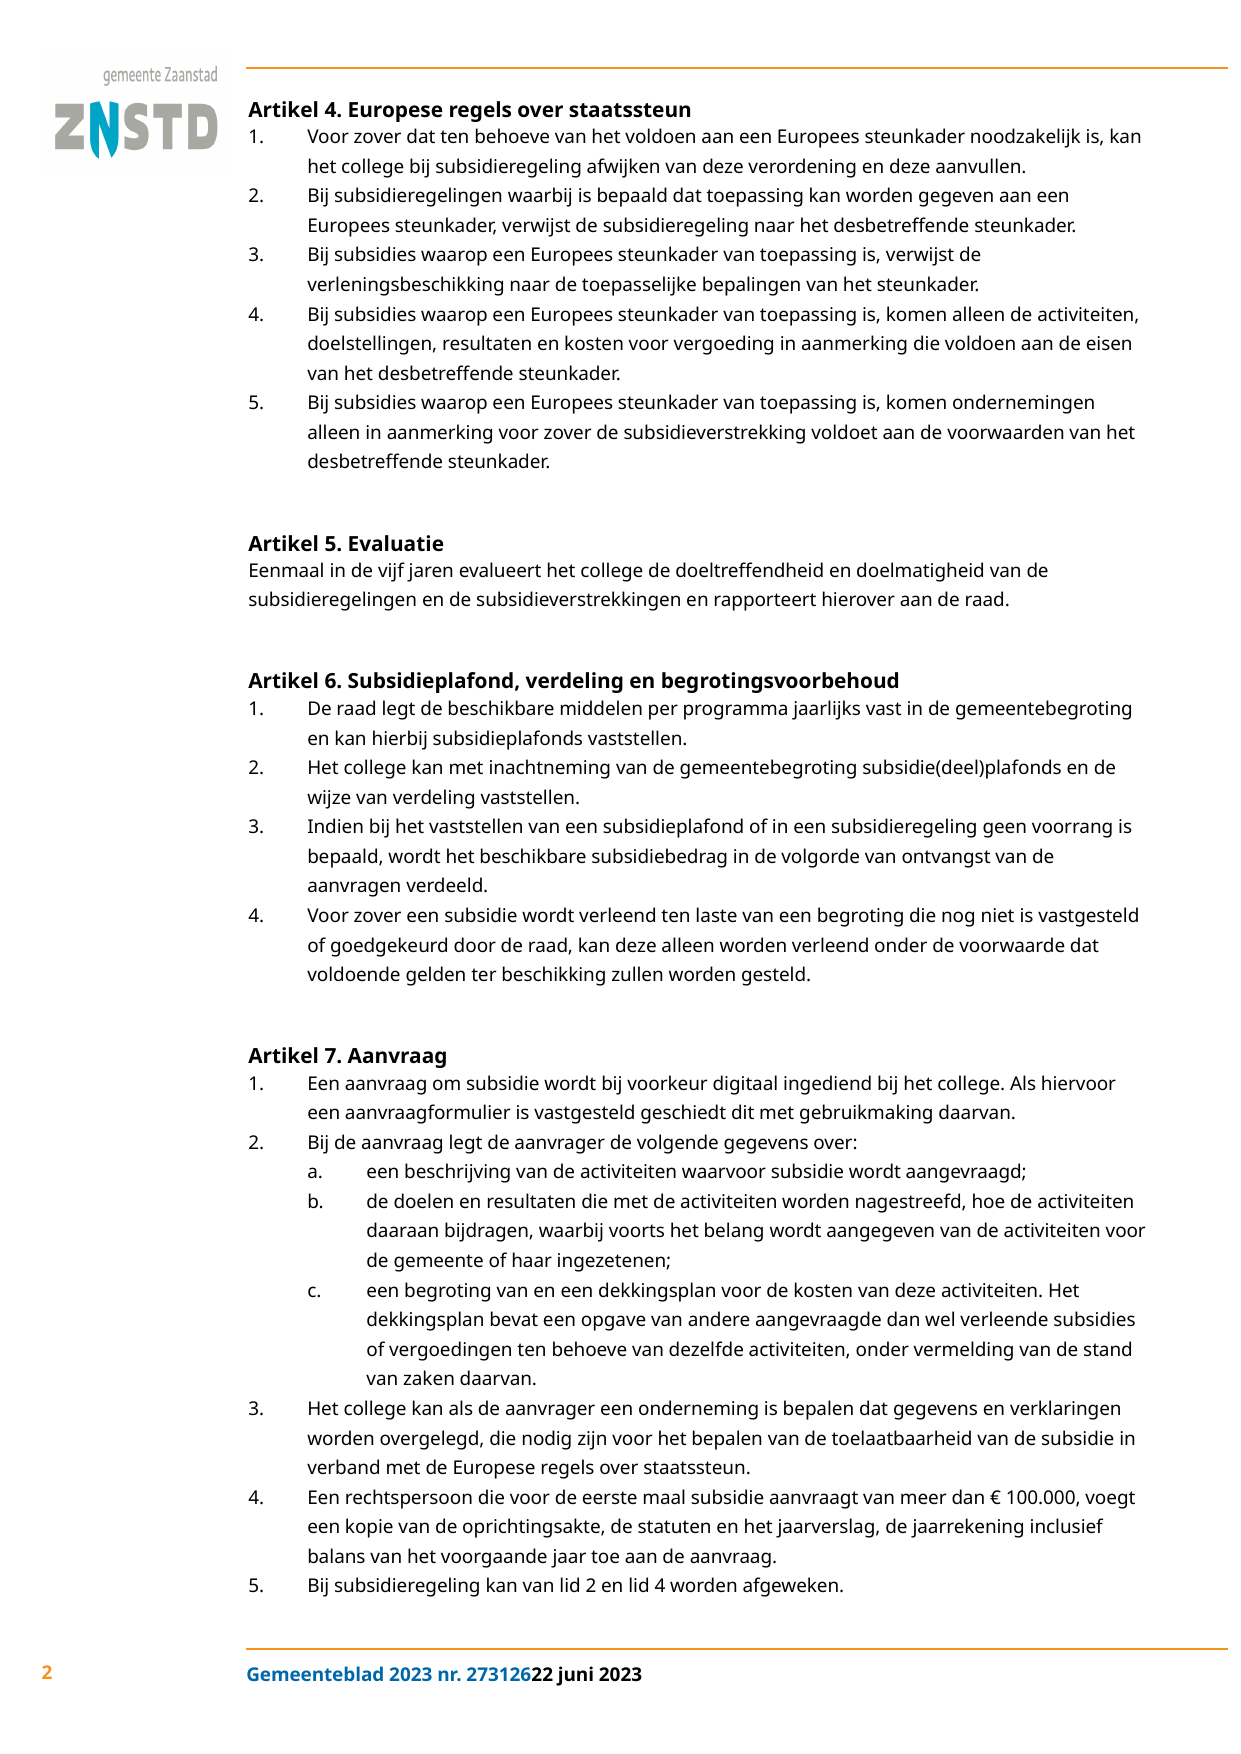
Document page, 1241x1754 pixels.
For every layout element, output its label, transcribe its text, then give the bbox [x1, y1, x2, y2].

picture [41, 47, 231, 172]
list De raad legt de beschikbare middelen per programma jaarlijks vast in de gemeentebegroting en kan hierbij subsidieplafonds vaststellen. [248, 695, 1152, 750]
list een begroting van en een dekkingsplan voor de kosten van deze activiteiten. Het dekkingsplan bevat een opgave van andere aangevraagde dan wel verleende subsidies of vergoedingen ten behoeve van dezelfde activiteiten, onder vermelding van de stand van zaken daarvan. [307, 1277, 1152, 1391]
list Bij subsidieregelingen waarbij is bepaald dat toepassing kan worden gegeven aan een Europees steunkader, verwijst de subsidieregeling naar het desbetreffende steunkader. [248, 182, 1152, 238]
text Artikel 5. Evaluatie [248, 529, 1152, 557]
list Bij subsidies waarop een Europees steunkader van toepassing is, verwijst de verleningsbeschikking naar de toepasselijke bepalingen van het steunkader. [248, 242, 1152, 297]
list Voor zover een subsidie wordt verleend ten laste van een begroting die nog niet is vastgesteld of goedgekeurd door de raad, kan deze alleen worden verleend onder de voorwaarde dat voldoende gelden ter beschikking zullen worden gesteld. [248, 902, 1152, 987]
list de doelen en resultaten die met de activiteiten worden nagestreefd, hoe de activiteiten daaraan bijdragen, waarbij voorts het belang wordt aangegeven van de activiteiten voor de gemeente of haar ingezetenen; [307, 1188, 1152, 1273]
list Een aanvraag om subsidie wordt bij voorkeur digitaal ingediend bij het college. Als hiervoor een aanvraagformulier is vastgesteld geschiedt dit met gebruikmaking daarvan. [248, 1070, 1152, 1125]
text Artikel 4. Europese regels over staatssteun [248, 95, 1152, 123]
list Een rechtspersoon die voor de eerste maal subsidie aanvraagt van meer dan € 100.000, voegt een kopie van de oprichtingsakte, de statuten en het jaarverslag, de jaarrekening inclusief balans van het voorgaande jaar toe aan de aanvraag. [248, 1484, 1152, 1569]
text Artikel 7. Aanvraag [248, 1041, 1152, 1070]
list Bij subsidieregeling kan van lid 2 en lid 4 worden afgeweken. [248, 1573, 1152, 1598]
list Het college kan met inachtneming van de gemeentebegroting subsidie(deel)plafonds en de wijze van verdeling vaststellen. [248, 754, 1152, 809]
list Voor zover dat ten behoeve van het voldoen aan een Europees steunkader noodzakelijk is, kan het college bij subsidieregeling afwijken van deze verordening en deze aanvullen. [248, 123, 1152, 178]
text Artikel 6. Subsidieplafond, verdeling en begrotingsvoorbehoud [248, 667, 1152, 695]
list Bij de aanvraag legt de aanvrager de volgende gegevens over: [248, 1129, 1152, 1155]
text Eenmaal in de vijf jaren evalueert het college de doeltreffendheid en doelmatigheid van de subsidieregelingen en de subsidieverstrekkingen en rapporteert hierover aan de raad. [248, 557, 1152, 612]
list een beschrijving van de activiteiten waarvoor subsidie wordt aangevraagd; [307, 1158, 1152, 1184]
list Bij subsidies waarop een Europees steunkader van toepassing is, komen ondernemingen alleen in aanmerking voor zover de subsidieverstrekking voldoet aan de voorwaarden van het desbetreffende steunkader. [248, 389, 1152, 474]
list Bij subsidies waarop een Europees steunkader van toepassing is, komen alleen de activiteiten, doelstellingen, resultaten en kosten voor vergoeding in aanmerking die voldoen aan de eisen van het desbetreffende steunkader. [248, 301, 1152, 386]
list Het college kan als de aanvrager een onderneming is bepalen dat gegevens en verklaringen worden overgelegd, die nodig zijn voor het bepalen van de toelaatbaarheid van de subsidie in verband met de Europese regels over staatssteun. [248, 1395, 1152, 1480]
list Indien bij het vaststellen van een subsidieplafond of in een subsidieregeling geen voorrang is bepaald, wordt het beschikbare subsidiebedrag in de volgorde van ontvangst van de aanvragen verdeeld. [248, 813, 1152, 898]
